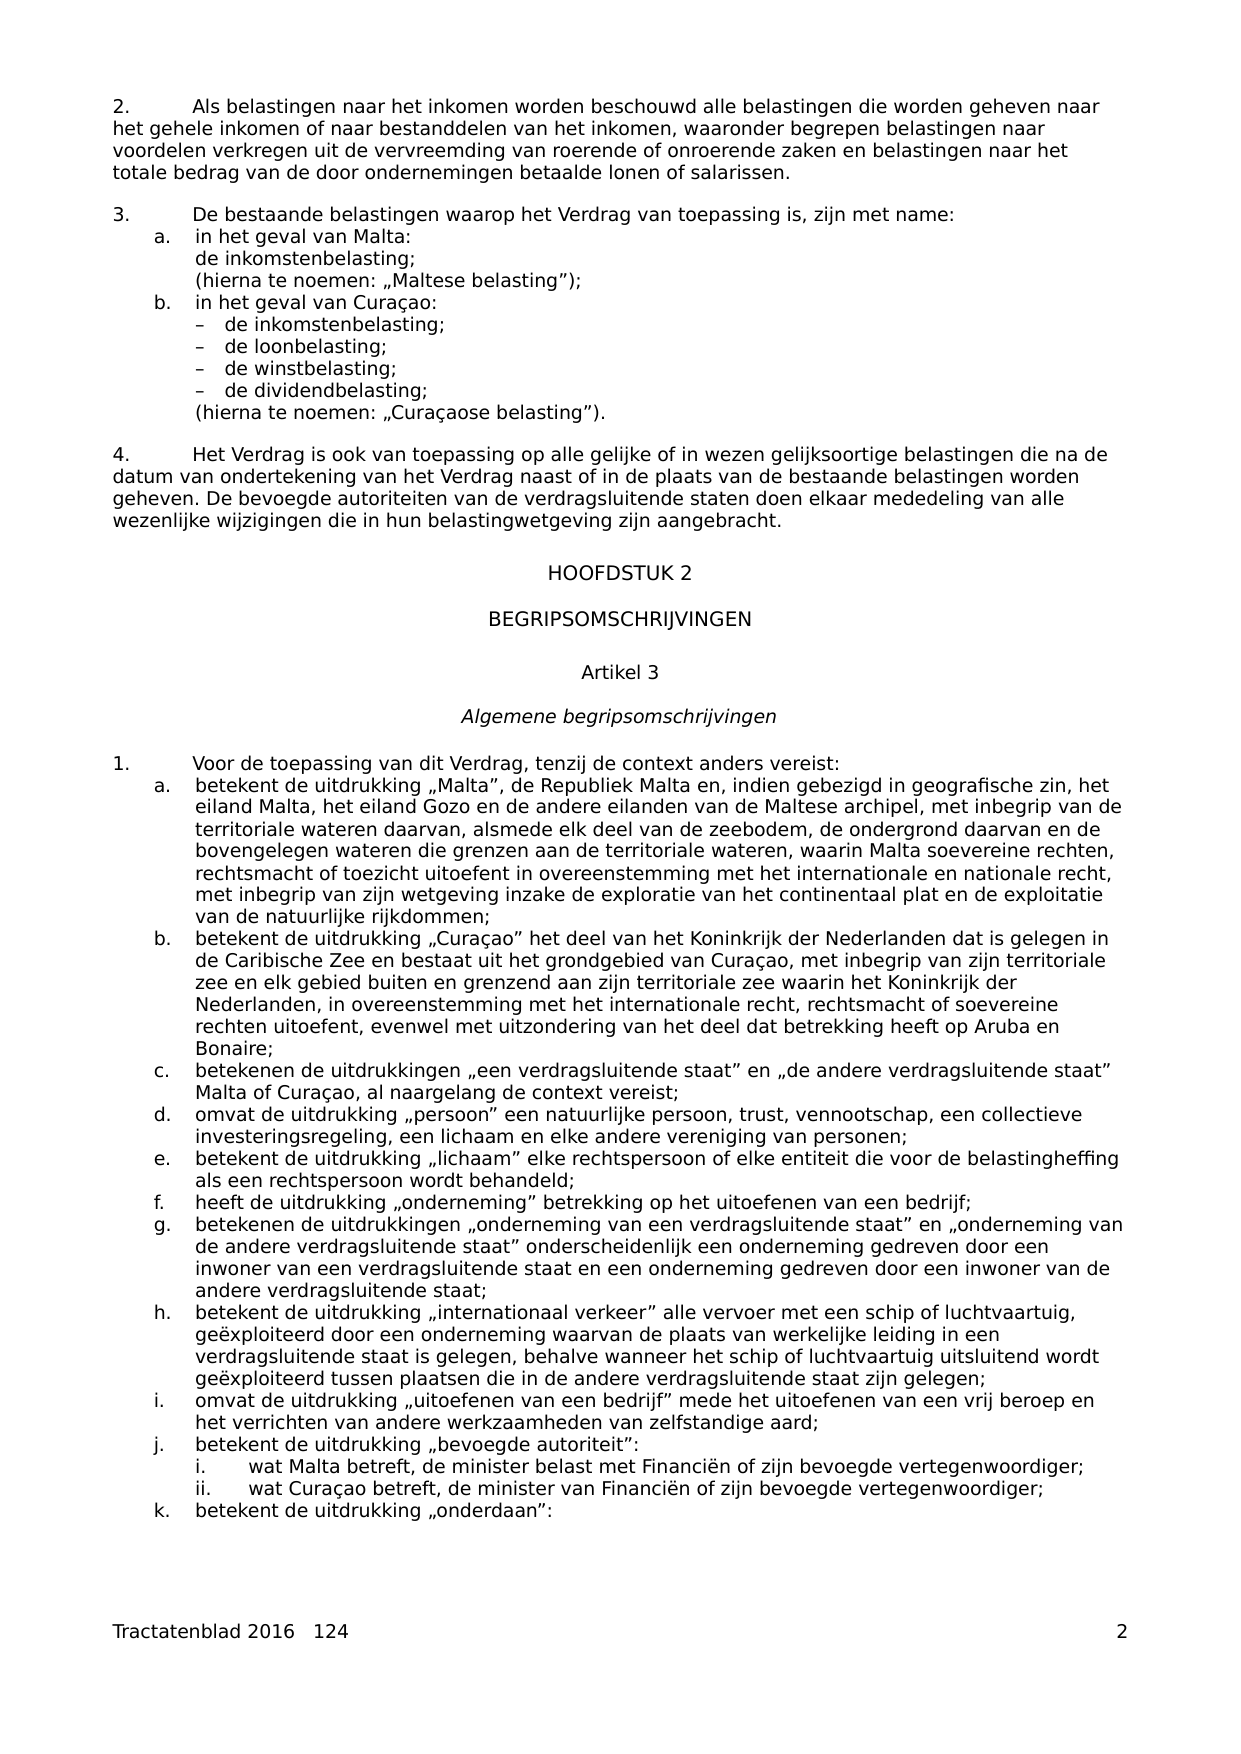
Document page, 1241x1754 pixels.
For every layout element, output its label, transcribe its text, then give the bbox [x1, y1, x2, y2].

text 4. Het Verdrag is ook van toepassing op alle gelijke of in wezen gelijksoortige belastingen die na de datum van ondertekening van het Verdrag naast of in de plaats van de bestaande belastingen worden geheven. De bevoegde autoriteiten van de verdragsluitende staten doen elkaar mededeling van alle wezenlijke wijzigingen die in hun belastingwetgeving zijn aangebracht. [112, 444, 1128, 532]
text (hierna te noemen: „Curaçaose belasting”). [195, 402, 1128, 424]
text (hierna te noemen: „Maltese belasting”); [195, 270, 1128, 292]
subtitle Artikel 3 Algemene begripsomschrijvingen [112, 662, 1128, 727]
text i. omvat de uitdrukking „uitoefenen van een bedrijf” mede het uitoefenen van een vrij beroep en het verrichten van andere werkzaamheden van zelfstandige aard; [153, 1390, 1128, 1434]
text a. in het geval van Malta: [153, 226, 1128, 248]
text – de winstbelasting; [195, 358, 1128, 380]
text de inkomstenbelasting; [195, 248, 1128, 270]
text c. betekenen de uitdrukkingen „een verdragsluitende staat” en „de andere verdragsluitende staat” Malta of Curaçao, al naargelang de context vereist; [153, 1060, 1128, 1104]
text – de loonbelasting; [195, 336, 1128, 358]
text ii. wat Curaçao betreft, de minister van Financiën of zijn bevoegde vertegenwoordiger; [195, 1478, 1128, 1500]
text k. betekent de uitdrukking „onderdaan”: [153, 1500, 1128, 1522]
text – de inkomstenbelasting; [195, 314, 1128, 336]
text j. betekent de uitdrukking „bevoegde autoriteit”: [153, 1434, 1128, 1456]
text f. heeft de uitdrukking „onderneming” betrekking op het uitoefenen van een bedrijf; [153, 1192, 1128, 1214]
text e. betekent de uitdrukking „lichaam” elke rechtspersoon of elke entiteit die voor de belastingheffing als een rechtspersoon wordt behandeld; [153, 1148, 1128, 1192]
text 3. De bestaande belastingen waarop het Verdrag van toepassing is, zijn met name: [112, 204, 1128, 226]
subtitle HOOFDSTUK 2 BEGRIPSOMSCHRIJVINGEN [112, 562, 1128, 632]
text i. wat Malta betreft, de minister belast met Financiën of zijn bevoegde vertegenwoordiger; [195, 1456, 1128, 1478]
text 2. Als belastingen naar het inkomen worden beschouwd alle belastingen die worden geheven naar het gehele inkomen of naar bestanddelen van het inkomen, waaronder begrepen belastingen naar voordelen verkregen uit de vervreemding van roerende of onroerende zaken en belastingen naar het totale bedrag van de door ondernemingen betaalde lonen of salarissen. [112, 96, 1128, 184]
text a. betekent de uitdrukking „Malta”, de Republiek Malta en, indien gebezigd in geografische zin, het eiland Malta, het eiland Gozo en de andere eilanden van de Maltese archipel, met inbegrip van de territoriale wateren daarvan, alsmede elk deel van de zeebodem, de ondergrond daarvan en de bovengelegen wateren die grenzen aan de territoriale wateren, waarin Malta soevereine rechten, rechtsmacht of toezicht uitoefent in overeenstemming met het internationale en nationale recht, met inbegrip van zijn wetgeving inzake de exploratie van het continentaal plat en de exploitatie van de natuurlijke rijkdommen; [153, 774, 1128, 928]
text b. in het geval van Curaçao: [153, 292, 1128, 314]
text h. betekent de uitdrukking „internationaal verkeer” alle vervoer met een schip of luchtvaartuig, geëxploiteerd door een onderneming waarvan de plaats van werkelijke leiding in een verdragsluitende staat is gelegen, behalve wanneer het schip of luchtvaartuig uitsluitend wordt geëxploiteerd tussen plaatsen die in de andere verdragsluitende staat zijn gelegen; [153, 1302, 1128, 1390]
text d. omvat de uitdrukking „persoon” een natuurlijke persoon, trust, vennootschap, een collectieve investeringsregeling, een lichaam en elke andere vereniging van personen; [153, 1104, 1128, 1148]
text g. betekenen de uitdrukkingen „onderneming van een verdragsluitende staat” en „onderneming van de andere verdragsluitende staat” onderscheidenlijk een onderneming gedreven door een inwoner van een verdragsluitende staat en een onderneming gedreven door een inwoner van de andere verdragsluitende staat; [153, 1214, 1128, 1302]
text 1. Voor de toepassing van dit Verdrag, tenzij de context anders vereist: [112, 752, 1128, 774]
text b. betekent de uitdrukking „Curaçao” het deel van het Koninkrijk der Nederlanden dat is gelegen in de Caribische Zee en bestaat uit het grondgebied van Curaçao, met inbegrip van zijn territoriale zee en elk gebied buiten en grenzend aan zijn territoriale zee waarin het Koninkrijk der Nederlanden, in overeenstemming met het internationale recht, rechtsmacht of soevereine rechten uitoefent, evenwel met uitzondering van het deel dat betrekking heeft op Aruba en Bonaire; [153, 928, 1128, 1060]
text – de dividendbelasting; [195, 380, 1128, 402]
